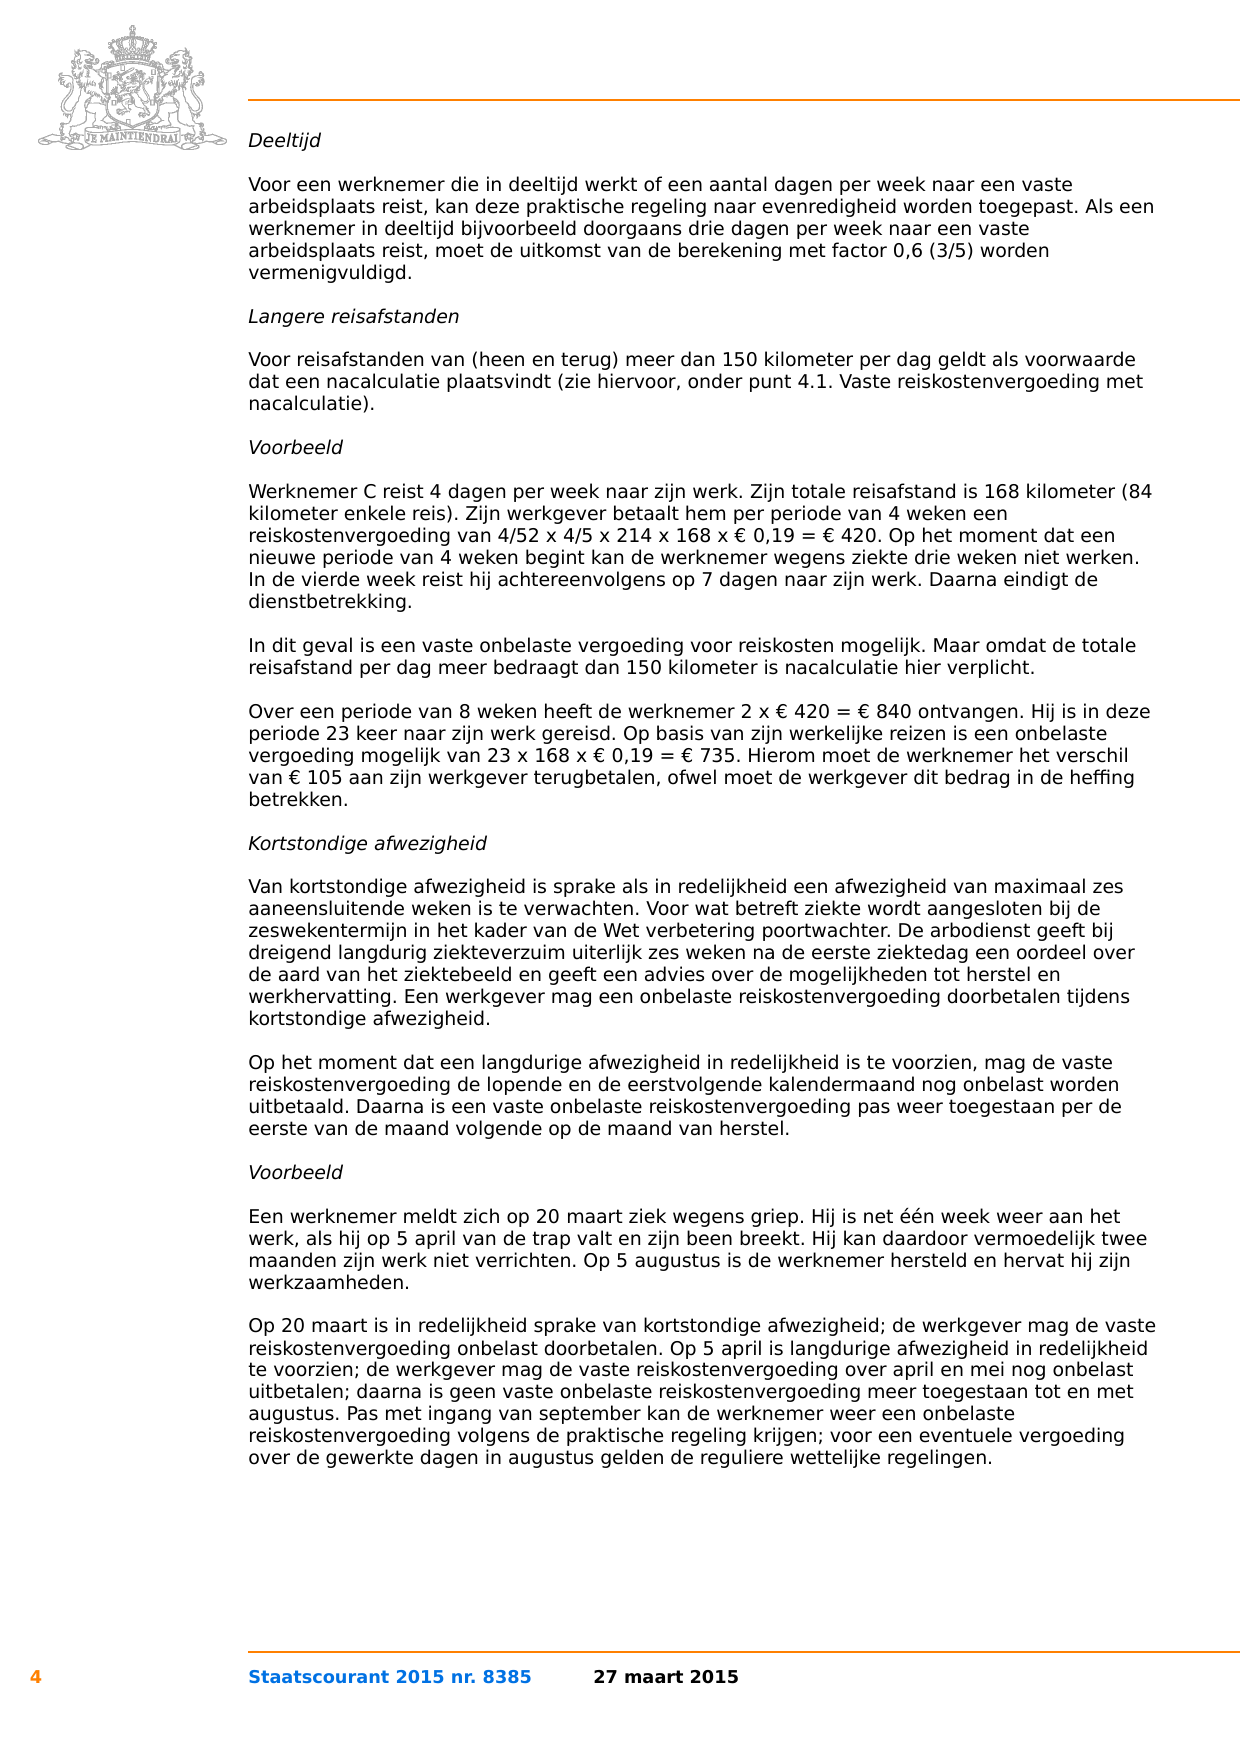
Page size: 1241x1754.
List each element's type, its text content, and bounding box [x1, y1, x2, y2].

subtitle Voorbeeld [248, 1162, 1163, 1184]
subtitle Langere reisafstanden [248, 306, 1163, 327]
text Op het moment dat een langdurige afwezigheid in redelijkheid is te voorzien, mag de vaste reiskostenvergoeding de lopende en de eerstvolgende kalendermaand nog onbelast worden uitbetaald. Daarna is een vaste onbelaste reiskostenvergoeding pas weer toegestaan per de eerste van de maand volgende op de maand van herstel. [248, 1052, 1163, 1140]
text Op 20 maart is in redelijkheid sprake van kortstondige afwezigheid; de werkgever mag de vaste reiskostenvergoeding onbelast doorbetalen. Op 5 april is langdurige afwezigheid in redelijkheid te voorzien; de werkgever mag de vaste reiskostenvergoeding over april en mei nog onbelast uitbetalen; daarna is geen vaste onbelaste reiskostenvergoeding meer toegestaan tot en met augustus. Pas met ingang van september kan de werknemer weer een onbelaste reiskostenvergoeding volgens de praktische regeling krijgen; voor een eventuele vergoeding over de gewerkte dagen in augustus gelden de reguliere wettelijke regelingen. [248, 1315, 1163, 1469]
subtitle Deeltijd [248, 130, 1163, 152]
text In dit geval is een vaste onbelaste vergoeding voor reiskosten mogelijk. Maar omdat de totale reisafstand per dag meer bedraagt dan 150 kilometer is nacalculatie hier verplicht. [248, 635, 1163, 679]
text Voor reisafstanden van (heen en terug) meer dan 150 kilometer per dag geldt als voorwaarde dat een nacalculatie plaatsvindt (zie hiervoor, onder punt 4.1. Vaste reiskostenvergoeding met nacalculatie). [248, 349, 1163, 415]
text Van kortstondige afwezigheid is sprake als in redelijkheid een afwezigheid van maximaal zes aaneensluitende weken is te verwachten. Voor wat betreft ziekte wordt aangesloten bij de zeswekentermijn in het kader van de Wet verbetering poortwachter. De arbodienst geeft bij dreigend langdurig ziekteverzuim uiterlijk zes weken na de eerste ziektedag een oordeel over de aard van het ziektebeeld en geeft een advies over de mogelijkheden tot herstel en werkhervatting. Een werkgever mag een onbelaste reiskostenvergoeding doorbetalen tijdens kortstondige afwezigheid. [248, 876, 1163, 1030]
text Een werknemer meldt zich op 20 maart ziek wegens griep. Hij is net één week weer aan het werk, als hij op 5 april van de trap valt en zijn been breekt. Hij kan daardoor vermoedelijk twee maanden zijn werk niet verrichten. Op 5 augustus is de werknemer hersteld en hervat hij zijn werkzaamheden. [248, 1206, 1163, 1293]
subtitle Kortstondige afwezigheid [248, 832, 1163, 854]
text Werknemer C reist 4 dagen per week naar zijn werk. Zijn totale reisafstand is 168 kilometer (84 kilometer enkele reis). Zijn werkgever betaalt hem per periode van 4 weken een reiskostenvergoeding van 4/52 x 4/5 x 214 x 168 x € 0,19 = € 420. Op het moment dat een nieuwe periode van 4 weken begint kan de werknemer wegens ziekte drie weken niet werken. In de vierde week reist hij achtereenvolgens op 7 dagen naar zijn werk. Daarna eindigt de dienstbetrekking. [248, 481, 1163, 613]
picture [38, 25, 227, 150]
text Over een periode van 8 weken heeft de werknemer 2 x € 420 = € 840 ontvangen. Hij is in deze periode 23 keer naar zijn werk gereisd. Op basis van zijn werkelijke reizen is een onbelaste vergoeding mogelijk van 23 x 168 x € 0,19 = € 735. Hierom moet de werknemer het verschil van € 105 aan zijn werkgever terugbetalen, ofwel moet de werkgever dit bedrag in de heffing betrekken. [248, 701, 1163, 811]
text Voor een werknemer die in deeltijd werkt of een aantal dagen per week naar een vaste arbeidsplaats reist, kan deze praktische regeling naar evenredigheid worden toegepast. Als een werknemer in deeltijd bijvoorbeeld doorgaans drie dagen per week naar een vaste arbeidsplaats reist, moet de uitkomst van de berekening met factor 0,6 (3/5) worden vermenigvuldigd. [248, 174, 1163, 284]
subtitle Voorbeeld [248, 437, 1163, 459]
